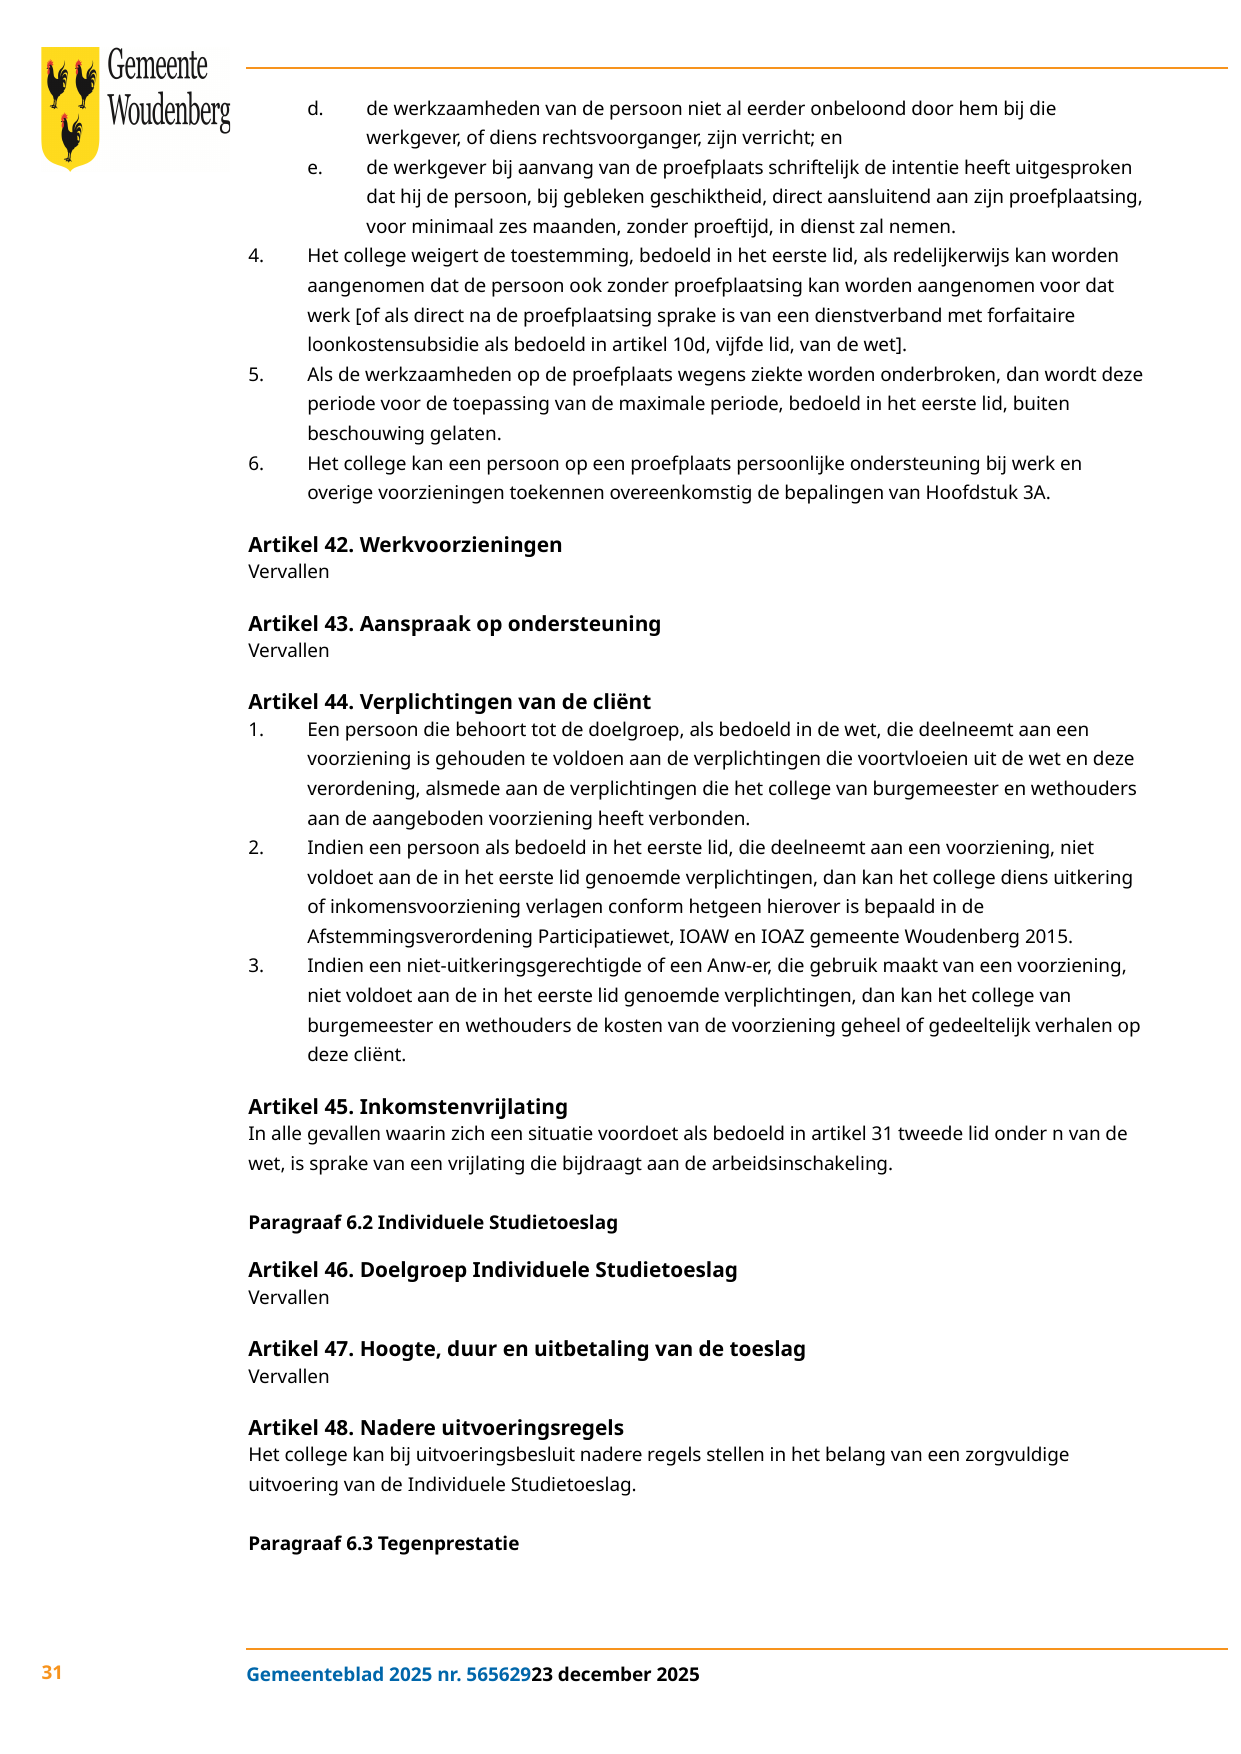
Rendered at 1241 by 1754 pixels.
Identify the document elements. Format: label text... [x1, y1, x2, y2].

list Als de werkzaamheden op de proefplaats wegens ziekte worden onderbroken, dan wordt deze periode voor de toepassing van de maximale periode, bedoeld in het eerste lid, buiten beschouwing gelaten. [248, 361, 1152, 446]
text Artikel 47. Hoogte, duur en uitbetaling van de toeslag [248, 1334, 1152, 1363]
text Paragraaf 6.3 Tegenprestatie [248, 1530, 1152, 1556]
list Een persoon die behoort tot de doelgroep, als bedoeld in de wet, die deelneemt aan een voorziening is gehouden te voldoen aan de verplichtingen die voortvloeien uit de wet en deze verordening, alsmede aan de verplichtingen die het college van burgemeester en wethouders aan de aangeboden voorziening heeft verbonden. [248, 716, 1152, 830]
text In alle gevallen waarin zich een situatie voordoet als bedoeld in artikel 31 tweede lid onder n van de wet, is sprake van een vrijlating die bijdraagt aan de arbeidsinschakeling. [248, 1120, 1152, 1176]
text Artikel 46. Doelgroep Individuele Studietoeslag [248, 1256, 1152, 1284]
text Artikel 42. Werkvoorzieningen [248, 530, 1152, 558]
list Indien een persoon als bedoeld in het eerste lid, die deelneemt aan een voorziening, niet voldoet aan de in het eerste lid genoemde verplichtingen, dan kan het college diens uitkering of inkomensvoorziening verlagen conform hetgeen hierover is bepaald in de Afstemmingsverordening Participatiewet, IOAW en IOAZ gemeente Woudenberg 2015. [248, 834, 1152, 949]
text Het college kan bij uitvoeringsbesluit nadere regels stellen in het belang van een zorgvuldige uitvoering van de Individuele Studietoeslag. [248, 1442, 1152, 1497]
text Vervallen [248, 1284, 1152, 1310]
text Vervallen [248, 558, 1152, 584]
list Indien een niet-uitkeringsgerechtigde of een Anw-er, die gebruik maakt van een voorziening, niet voldoet aan de in het eerste lid genoemde verplichtingen, dan kan het college van burgemeester en wethouders de kosten van de voorziening geheel of gedeeltelijk verhalen op deze cliënt. [248, 953, 1152, 1067]
picture [41, 47, 231, 172]
list de werkgever bij aanvang van de proefplaats schriftelijk de intentie heeft uitgesproken dat hij de persoon, bij gebleken geschiktheid, direct aansluitend aan zijn proefplaatsing, voor minimaal zes maanden, zonder proeftijd, in dienst zal nemen. [307, 154, 1152, 239]
list Het college kan een persoon op een proefplaats persoonlijke ondersteuning bij werk en overige voorzieningen toekennen overeenkomstig de bepalingen van Hoofdstuk 3A. [248, 450, 1152, 505]
text Artikel 45. Inkomstenvrijlating [248, 1092, 1152, 1120]
text Paragraaf 6.2 Individuele Studietoeslag [248, 1209, 1152, 1235]
text Artikel 48. Nadere uitvoeringsregels [248, 1413, 1152, 1442]
text Artikel 43. Aanspraak op ondersteuning [248, 609, 1152, 637]
list de werkzaamheden van de persoon niet al eerder onbeloond door hem bij die werkgever, of diens rechtsvoorganger, zijn verricht; en [307, 95, 1152, 150]
text Artikel 44. Verplichtingen van de cliënt [248, 687, 1152, 716]
text Vervallen [248, 637, 1152, 663]
text Vervallen [248, 1363, 1152, 1388]
list Het college weigert de toestemming, bedoeld in het eerste lid, als redelijkerwijs kan worden aangenomen dat de persoon ook zonder proefplaatsing kan worden aangenomen voor dat werk [of als direct na de proefplaatsing sprake is van een dienstverband met forfaitaire loonkostensubsidie als bedoeld in artikel 10d, vijfde lid, van de wet]. [248, 243, 1152, 357]
